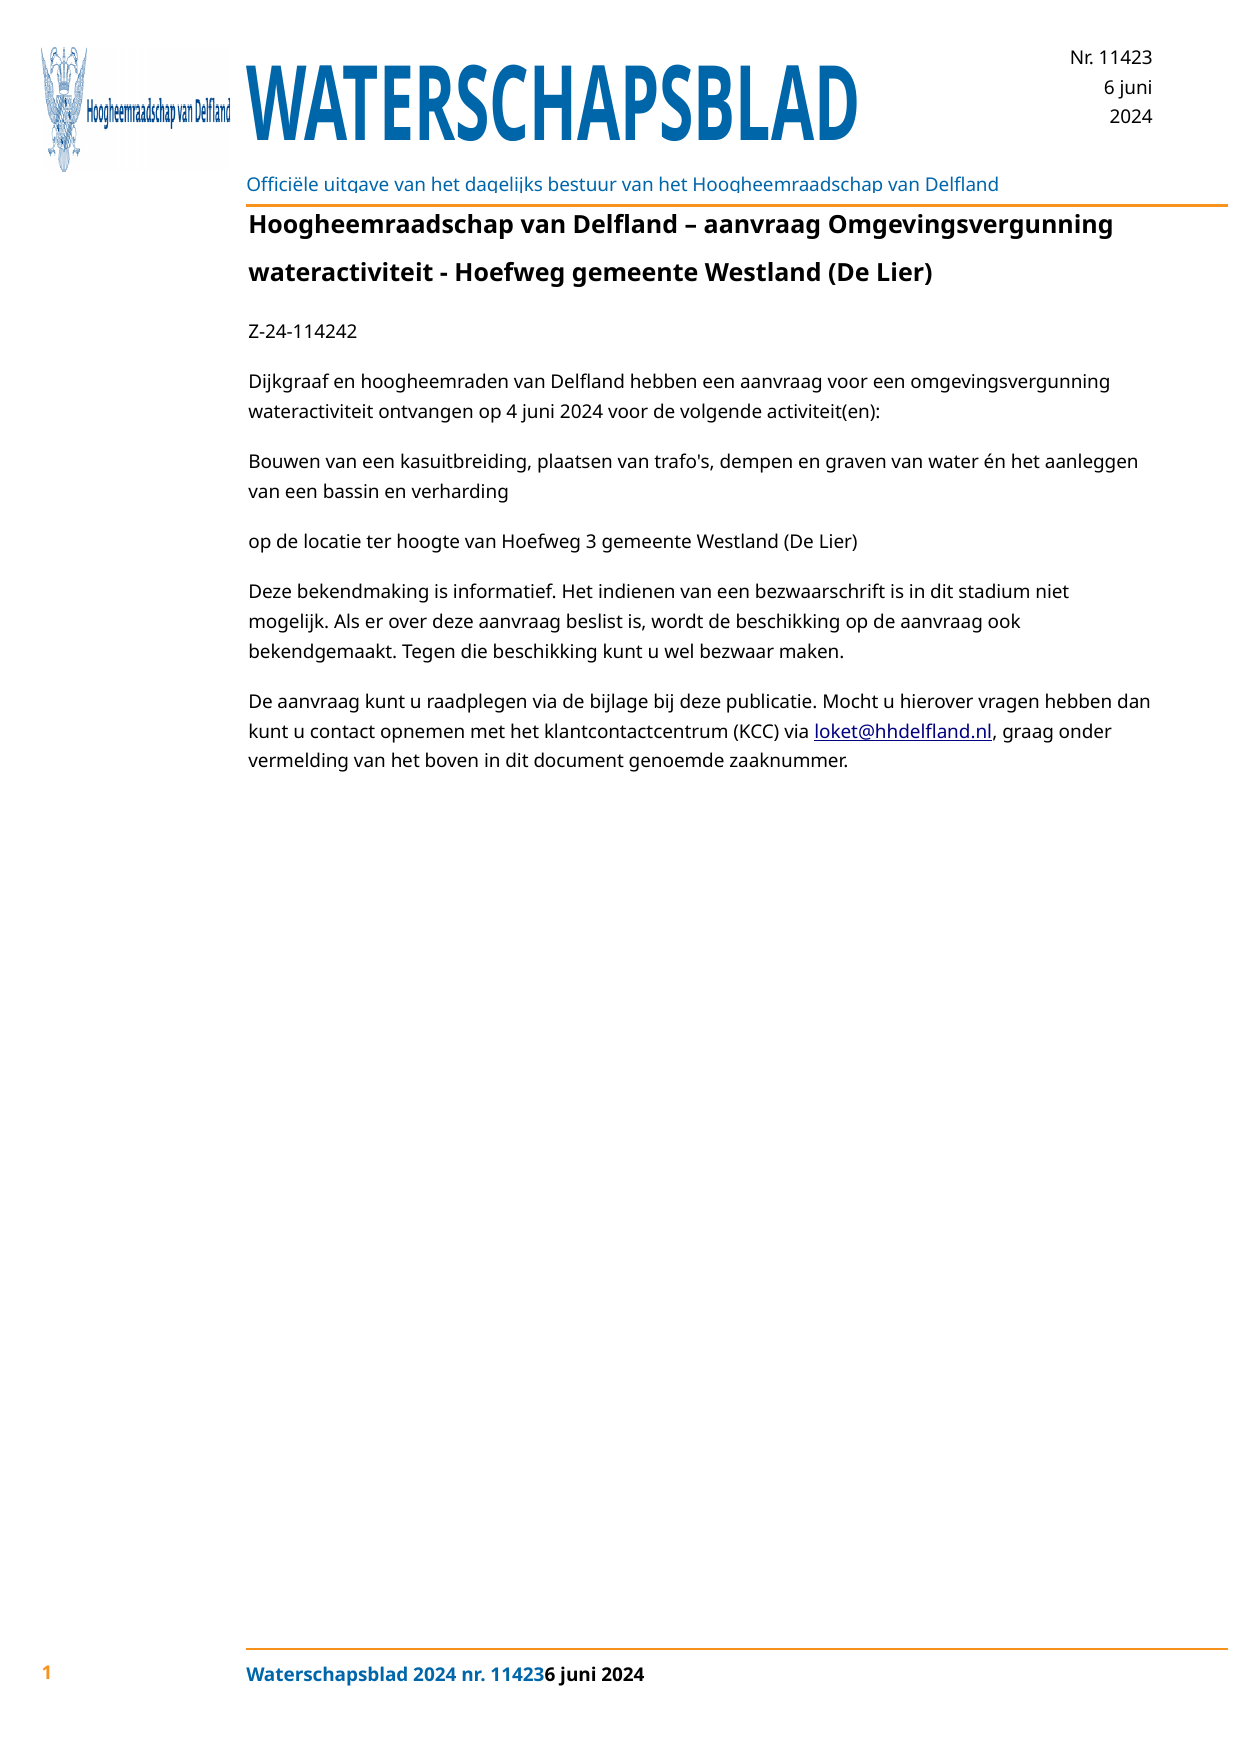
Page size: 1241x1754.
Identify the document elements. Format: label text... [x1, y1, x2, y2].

text op de locatie ter hoogte van Hoefweg 3 gemeente Westland (De Lier) [248, 528, 1152, 554]
text Deze bekendmaking is informatief. Het indienen van een bezwaarschrift is in dit stadium niet mogelijk. Als er over deze aanvraag beslist is, wordt de beschikking op de aanvraag ook bekendgemaakt. Tegen die beschikking kunt u wel bezwaar maken. [248, 579, 1152, 664]
text Bouwen van een kasuitbreiding, plaatsen van trafo's, dempen en graven van water én het aanleggen van een bassin en verharding [248, 448, 1152, 504]
text Dijkgraaf en hoogheemraden van Delfland hebben een aanvraag voor een omgevingsvergunning wateractiviteit ontvangen op 4 juni 2024 voor de volgende activiteit(en): [248, 368, 1152, 424]
text De aanvraag kunt u raadplegen via de bijlage bij deze publicatie. Mocht u hierover vragen hebben dan kunt u contact opnemen met het klantcontactcentrum (KCC) via loket@hhdelfland.nl, graag onder vermelding van het boven in dit document genoemde zaaknummer. [248, 688, 1152, 773]
picture [41, 47, 231, 172]
text Z-24-114242 [248, 318, 1152, 344]
text Hoogheemraadschap van Delfland – aanvraag Omgevingsvergunning wateractiviteit - Hoefweg gemeente Westland (De Lier) [248, 207, 1152, 288]
